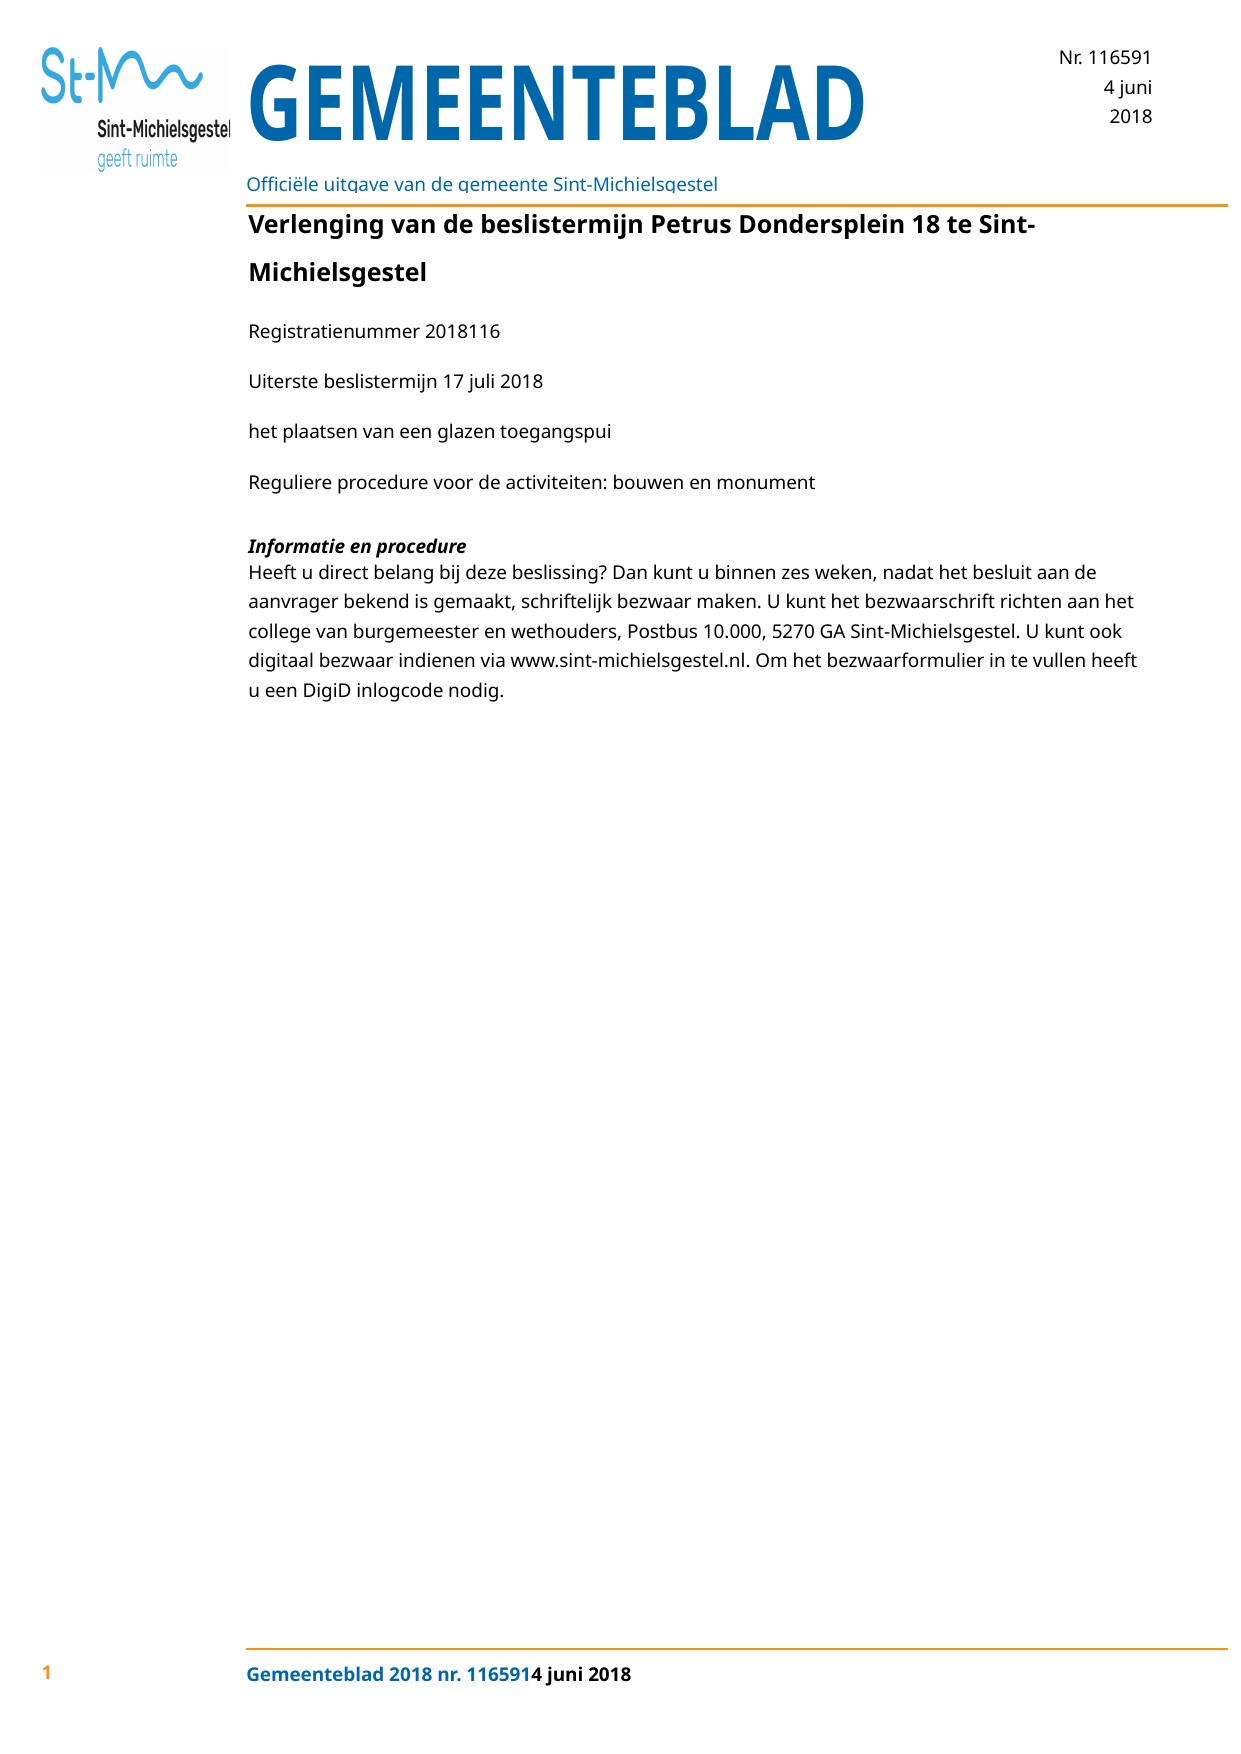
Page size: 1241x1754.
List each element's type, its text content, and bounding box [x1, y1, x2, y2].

text Heeft u direct belang bij deze beslissing? Dan kunt u binnen zes weken, nadat het besluit aan de aanvrager bekend is gemaakt, schriftelijk bezwaar maken. U kunt het bezwaarschrift richten aan het college van burgemeester en wethouders, Postbus 10.000, 5270 GA Sint-Michielsgestel. U kunt ook digitaal bezwaar indienen via www.sint-michielsgestel.nl. Om het bezwaarformulier in te vullen heeft u een DigiD inlogcode nodig. [248, 559, 1152, 703]
text Informatie en procedure [248, 533, 1152, 559]
text Registratienummer 2018116 [248, 318, 1152, 344]
text het plaatsen van een glazen toegangspui [248, 419, 1152, 444]
text Uiterste beslistermijn 17 juli 2018 [248, 368, 1152, 394]
text Verlenging van de beslistermijn Petrus Dondersplein 18 te Sint-Michielsgestel [248, 207, 1152, 288]
text Reguliere procedure voor de activiteiten: bouwen en monument [248, 469, 1152, 495]
picture [41, 47, 231, 172]
